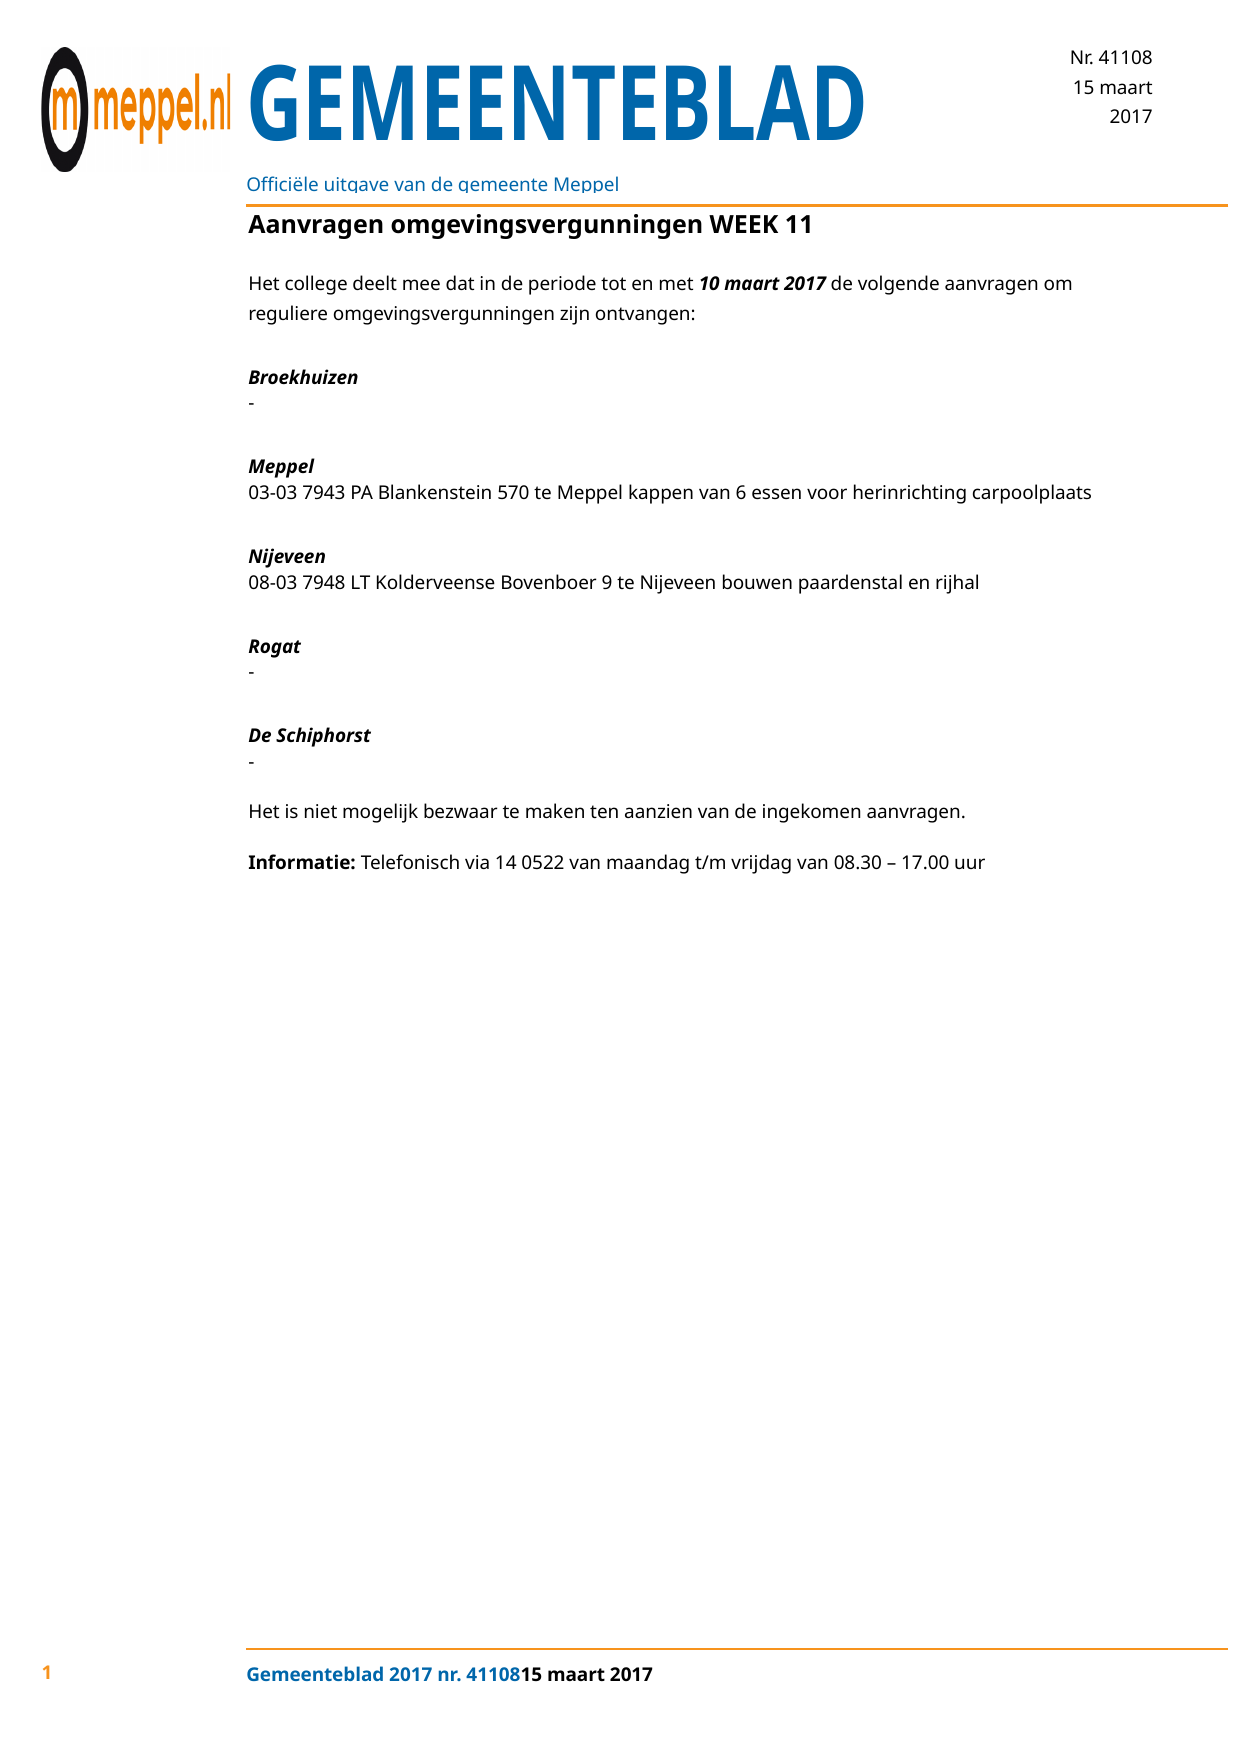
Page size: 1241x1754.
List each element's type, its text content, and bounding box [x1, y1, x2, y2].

text Aanvragen omgevingsvergunningen WEEK 11 [248, 207, 1152, 241]
text Rogat [248, 633, 1152, 659]
text Het is niet mogelijk bezwaar te maken ten aanzien van de ingekomen aanvragen. [248, 799, 1152, 824]
text Meppel [248, 453, 1152, 479]
text Het college deelt mee dat in de periode tot en met 10 maart 2017 de volgende aanvragen om reguliere omgevingsvergunningen zijn ontvangen: [248, 270, 1152, 326]
text - [248, 748, 1152, 774]
text Informatie: Telefonisch via 14 0522 van maandag t/m vrijdag van 08.30 – 17.00 uur [248, 849, 1152, 875]
text Broekhuizen [248, 364, 1152, 389]
text Nijeveen [248, 543, 1152, 569]
text - [248, 659, 1152, 684]
text De Schiphorst [248, 723, 1152, 748]
text 08-03 7948 LT Kolderveense Bovenboer 9 te Nijeveen bouwen paardenstal en rijhal [248, 569, 1152, 595]
picture [41, 47, 231, 172]
text - [248, 389, 1152, 415]
text 03-03 7943 PA Blankenstein 570 te Meppel kappen van 6 essen voor herinrichting carpoolplaats [248, 479, 1152, 505]
